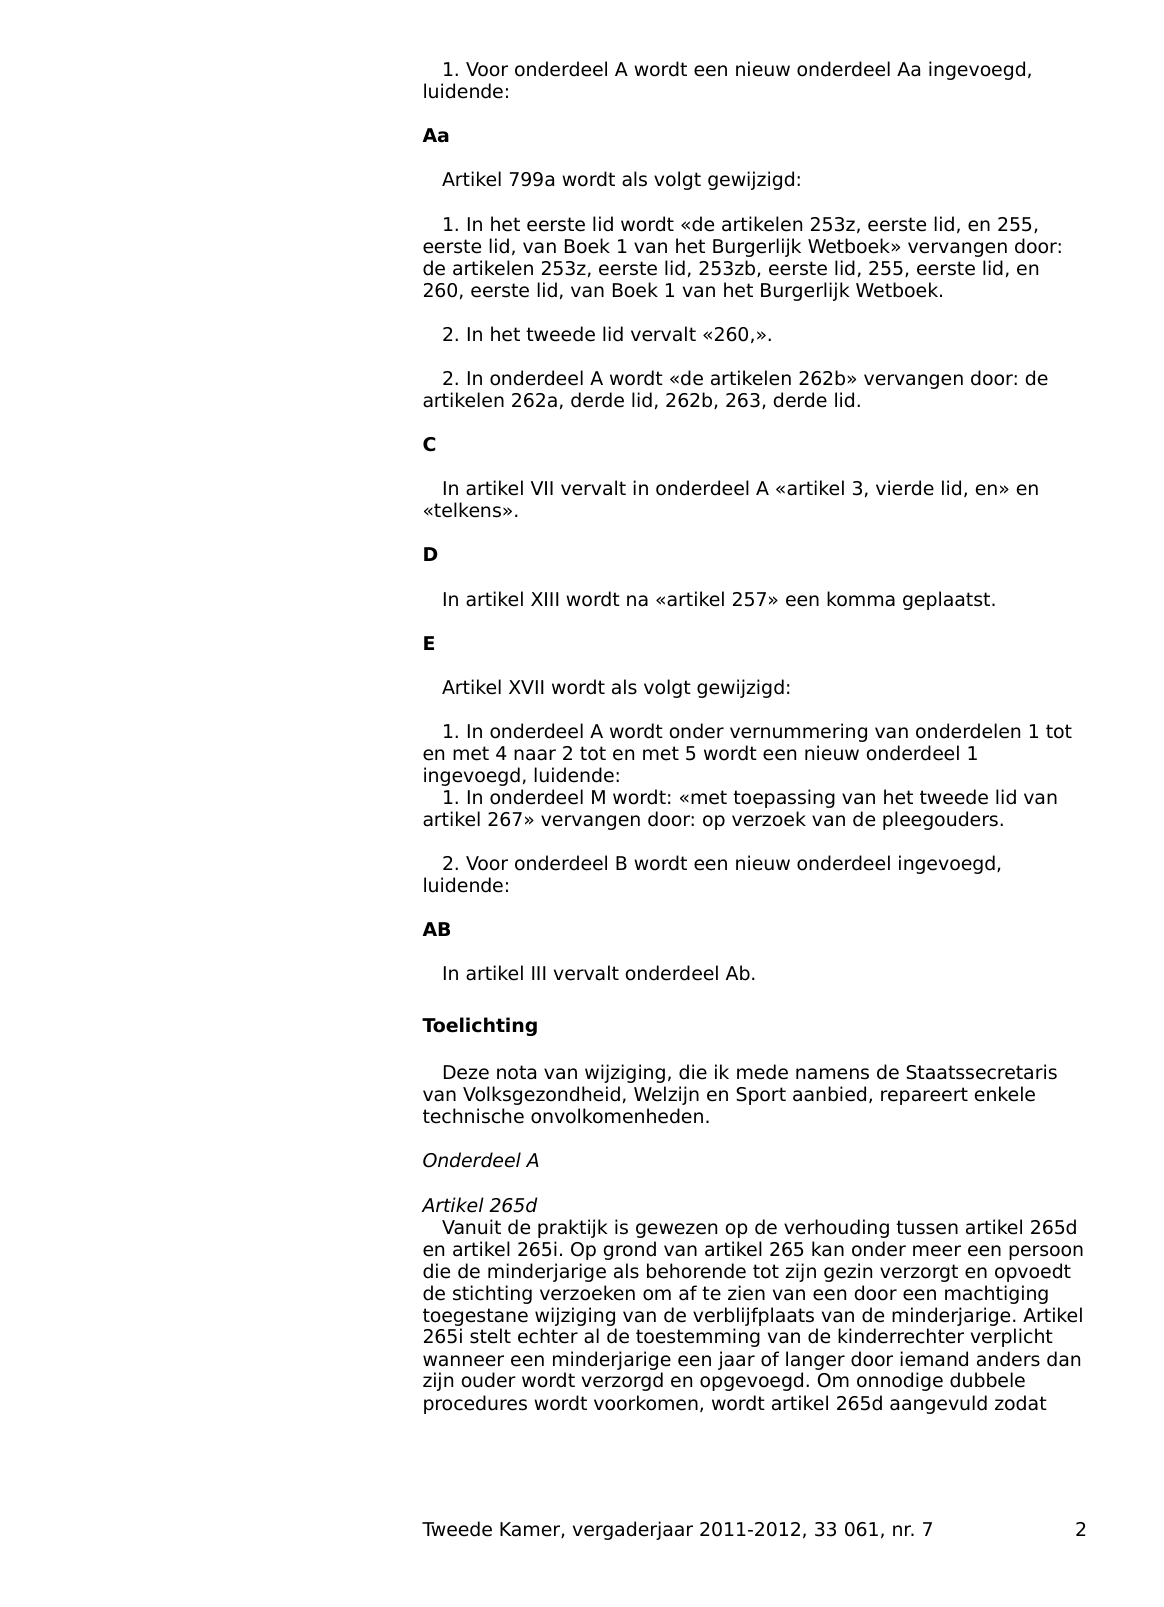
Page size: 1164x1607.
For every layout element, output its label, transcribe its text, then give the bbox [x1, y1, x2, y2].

subtitle E [422, 633, 1087, 654]
text Vanuit de praktijk is gewezen op de verhouding tussen artikel 265d en artikel 265i. Op grond van artikel 265 kan onder meer een persoon die de minderjarige als behorende tot zijn gezin verzorgt en opvoedt de stichting verzoeken om af te zien van een door een machtiging toegestane wijziging van de verblijfplaats van de minderjarige. Artikel 265i stelt echter al de toestemming van de kinderrechter verplicht wanneer een minderjarige een jaar of langer door iemand anders dan zijn ouder wordt verzorgd en opgevoegd. Om onnodige dubbele procedures wordt voorkomen, wordt artikel 265d aangevuld zodat [422, 1217, 1087, 1414]
text 2. Voor onderdeel B wordt een nieuw onderdeel ingevoegd, luidende: [422, 853, 1087, 897]
subtitle AB [422, 919, 1087, 941]
text In artikel III vervalt onderdeel Ab. [422, 963, 1087, 985]
subtitle Toelichting [422, 1015, 1087, 1037]
text In artikel VII vervalt in onderdeel A «artikel 3, vierde lid, en» en «telkens». [422, 478, 1087, 522]
subtitle C [422, 434, 1087, 456]
text 1. Voor onderdeel A wordt een nieuw onderdeel Aa ingevoegd, luidende: [422, 59, 1087, 103]
text Artikel 799a wordt als volgt gewijzigd: [422, 169, 1087, 191]
text 1. In onderdeel M wordt: «met toepassing van het tweede lid van artikel 267» vervangen door: op verzoek van de pleegouders. [422, 787, 1087, 831]
subtitle Aa [422, 125, 1087, 147]
text 2. In onderdeel A wordt «de artikelen 262b» vervangen door: de artikelen 262a, derde lid, 262b, 263, derde lid. [422, 368, 1087, 412]
text In artikel XIII wordt na «artikel 257» een komma geplaatst. [422, 588, 1087, 610]
text Artikel XVII wordt als volgt gewijzigd: [422, 677, 1087, 699]
subtitle Onderdeel A [422, 1150, 1087, 1172]
text 1. In onderdeel A wordt onder vernummering van onderdelen 1 tot en met 4 naar 2 tot en met 5 wordt een nieuw onderdeel 1 ingevoegd, luidende: [422, 721, 1087, 787]
text Deze nota van wijziging, die ik mede namens de Staatssecretaris van Volksgezondheid, Welzijn en Sport aanbied, repareert enkele technische onvolkomenheden. [422, 1062, 1087, 1128]
subtitle Artikel 265d [422, 1194, 1087, 1217]
text 2. In het tweede lid vervalt «260,». [422, 324, 1087, 346]
subtitle D [422, 544, 1087, 566]
text 1. In het eerste lid wordt «de artikelen 253z, eerste lid, en 255, eerste lid, van Boek 1 van het Burgerlijk Wetboek» vervangen door: de artikelen 253z, eerste lid, 253zb, eerste lid, 255, eerste lid, en 260, eerste lid, van Boek 1 van het Burgerlijk Wetboek. [422, 213, 1087, 301]
